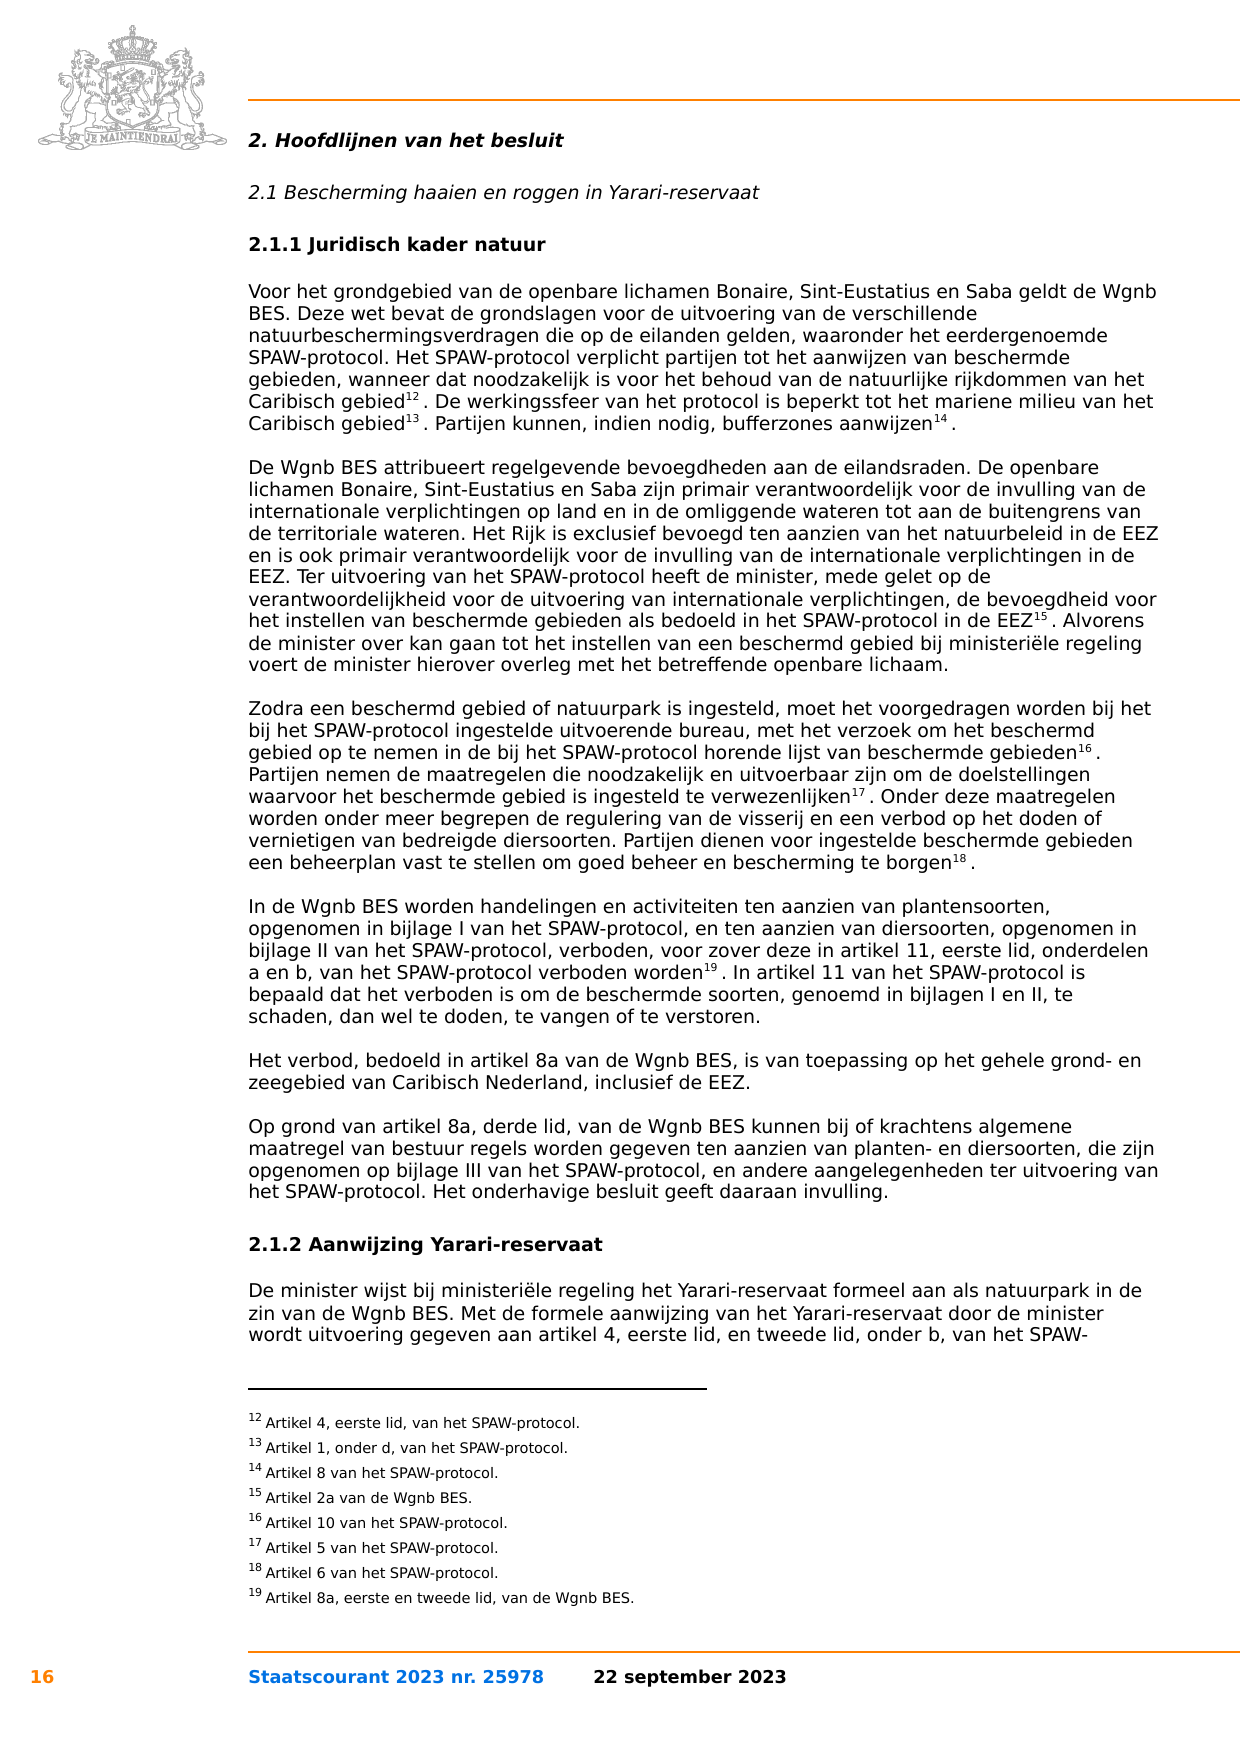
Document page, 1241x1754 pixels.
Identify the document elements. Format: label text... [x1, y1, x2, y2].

picture [38, 25, 227, 150]
text Artikel 10 van het SPAW-protocol. [248, 1511, 1163, 1533]
text Voor het grondgebied van de openbare lichamen Bonaire, Sint-Eustatius en Saba geldt de Wgnb BES. Deze wet bevat de grondslagen voor de uitvoering van de verschillende natuurbeschermingsverdragen die op de eilanden gelden, waaronder het eerdergenoemde SPAW-protocol. Het SPAW-protocol verplicht partijen tot het aanwijzen van beschermde gebieden, wanneer dat noodzakelijk is voor het behoud van de natuurlijke rijkdommen van het Caribisch gebied. De werkingssfeer van het protocol is beperkt tot het mariene milieu van het Caribisch gebied. Partijen kunnen, indien nodig, bufferzones aanwijzen. [248, 281, 1163, 435]
text Artikel 5 van het SPAW-protocol. [248, 1536, 1163, 1558]
text De Wgnb BES attribueert regelgevende bevoegdheden aan de eilandsraden. De openbare lichamen Bonaire, Sint-Eustatius en Saba zijn primair verantwoordelijk voor de invulling van de internationale verplichtingen op land en in de omliggende wateren tot aan de buitengrens van de territoriale wateren. Het Rijk is exclusief bevoegd ten aanzien van het natuurbeleid in de EEZ en is ook primair verantwoordelijk voor de invulling van de internationale verplichtingen in de EEZ. Ter uitvoering van het SPAW-protocol heeft de minister, mede gelet op de verantwoordelijkheid voor de uitvoering van internationale verplichtingen, de bevoegdheid voor het instellen van beschermde gebieden als bedoeld in het SPAW-protocol in de EEZ. Alvorens de minister over kan gaan tot het instellen van een beschermd gebied bij ministeriële regeling voert de minister hierover overleg met het betreffende openbare lichaam. [248, 457, 1163, 676]
subtitle 2. Hoofdlijnen van het besluit [248, 130, 1163, 152]
text Het verbod, bedoeld in artikel 8a van de Wgnb BES, is van toepassing op het gehele grond- en zeegebied van Caribisch Nederland, inclusief de EEZ. [248, 1050, 1163, 1094]
text De minister wijst bij ministeriële regeling het Yarari-reservaat formeel aan als natuurpark in de zin van de Wgnb BES. Met de formele aanwijzing van het Yarari-reservaat door de minister wordt uitvoering gegeven aan artikel 4, eerste lid, en tweede lid, onder b, van het SPAW- [248, 1280, 1163, 1346]
text Artikel 8 van het SPAW-protocol. [248, 1461, 1163, 1483]
subtitle 2.1 Bescherming haaien en roggen in Yarari-reservaat [248, 182, 1163, 204]
text Op grond van artikel 8a, derde lid, van de Wgnb BES kunnen bij of krachtens algemene maatregel van bestuur regels worden gegeven ten aanzien van planten- en diersoorten, die zijn opgenomen op bijlage III van het SPAW-protocol, en andere aangelegenheden ter uitvoering van het SPAW-protocol. Het onderhavige besluit geeft daaraan invulling. [248, 1116, 1163, 1203]
text Artikel 4, eerste lid, van het SPAW-protocol. [248, 1411, 1163, 1433]
text Zodra een beschermd gebied of natuurpark is ingesteld, moet het voorgedragen worden bij het bij het SPAW-protocol ingestelde uitvoerende bureau, met het verzoek om het beschermd gebied op te nemen in de bij het SPAW-protocol horende lijst van beschermde gebieden. Partijen nemen de maatregelen die noodzakelijk en uitvoerbaar zijn om de doelstellingen waarvoor het beschermde gebied is ingesteld te verwezenlijken. Onder deze maatregelen worden onder meer begrepen de regulering van de visserij en een verbod op het doden of vernietigen van bedreigde diersoorten. Partijen dienen voor ingestelde beschermde gebieden een beheerplan vast te stellen om goed beheer en bescherming te borgen. [248, 698, 1163, 874]
text Artikel 8a, eerste en tweede lid, van de Wgnb BES. [248, 1586, 1163, 1608]
text Artikel 2a van de Wgnb BES. [248, 1486, 1163, 1508]
subtitle 2.1.1 Juridisch kader natuur [248, 234, 1163, 256]
text Artikel 1, onder d, van het SPAW-protocol. [248, 1436, 1163, 1458]
subtitle 2.1.2 Aanwijzing Yarari-reservaat [248, 1233, 1163, 1255]
text Artikel 6 van het SPAW-protocol. [248, 1561, 1163, 1583]
text In de Wgnb BES worden handelingen en activiteiten ten aanzien van plantensoorten, opgenomen in bijlage I van het SPAW-protocol, en ten aanzien van diersoorten, opgenomen in bijlage II van het SPAW-protocol, verboden, voor zover deze in artikel 11, eerste lid, onderdelen a en b, van het SPAW-protocol verboden worden. In artikel 11 van het SPAW-protocol is bepaald dat het verboden is om de beschermde soorten, genoemd in bijlagen I en II, te schaden, dan wel te doden, te vangen of te verstoren. [248, 896, 1163, 1028]
